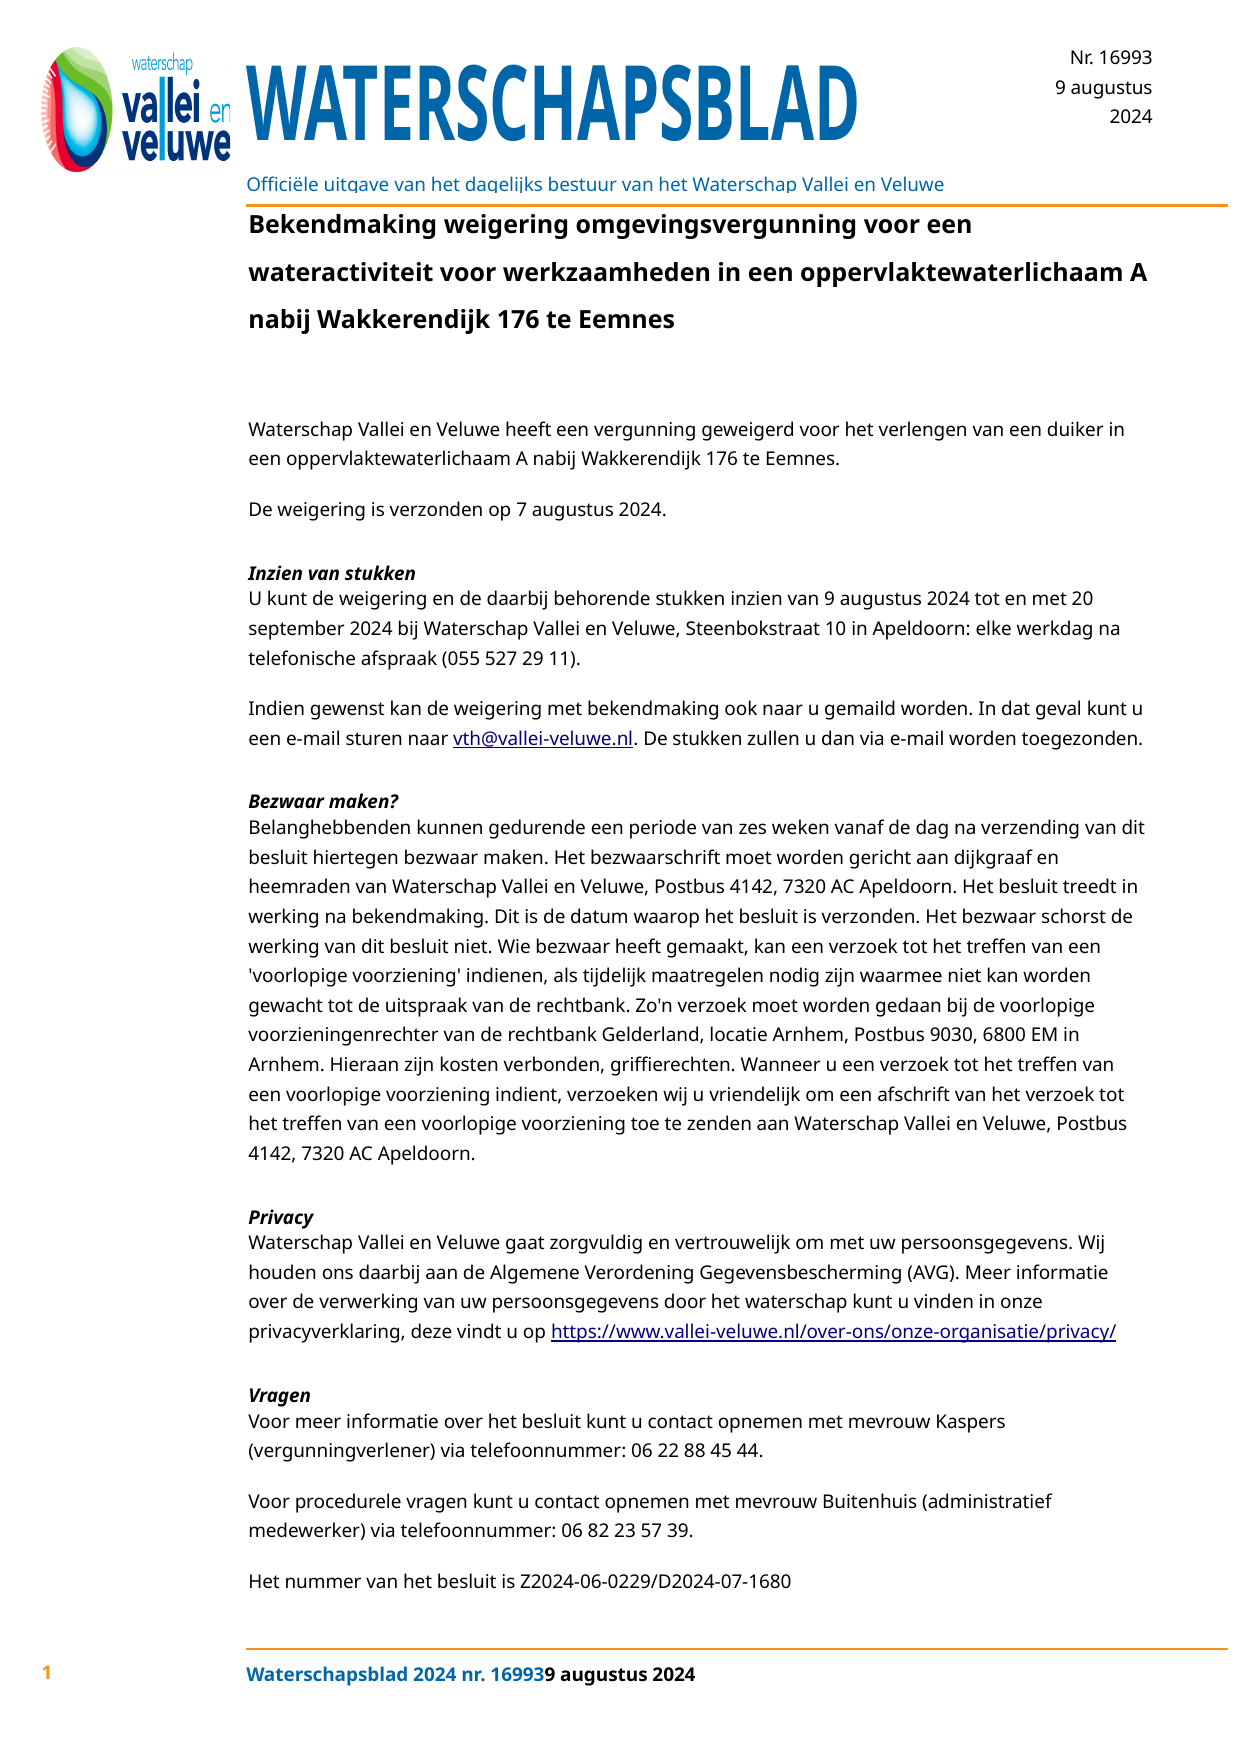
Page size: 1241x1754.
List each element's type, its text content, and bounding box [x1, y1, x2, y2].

text Inzien van stukken [248, 560, 1152, 586]
text Bezwaar maken? [248, 789, 1152, 814]
text Privacy [248, 1204, 1152, 1229]
text U kunt de weigering en de daarbij behorende stukken inzien van 9 augustus 2024 tot en met 20 september 2024 bij Waterschap Vallei en Veluwe, Steenbokstraat 10 in Apeldoorn: elke werkdag na telefonische afspraak (055 527 29 11). [248, 586, 1152, 671]
picture [41, 47, 231, 172]
text Waterschap Vallei en Veluwe heeft een vergunning geweigerd voor het verlengen van een duiker in een oppervlaktewaterlichaam A nabij Wakkerendijk 176 te Eemnes. [248, 416, 1152, 471]
text Waterschap Vallei en Veluwe gaat zorgvuldig en vertrouwelijk om met uw persoonsgegevens. Wij houden ons daarbij aan de Algemene Verordening Gegevensbescherming (AVG). Meer informatie over de verwerking van uw persoonsgegevens door het waterschap kunt u vinden in onze privacyverklaring, deze vindt u op https://www.vallei-veluwe.nl/over-ons/onze-organisatie/privacy/ [248, 1229, 1152, 1344]
text Voor procedurele vragen kunt u contact opnemen met mevrouw Buitenhuis (administratief medewerker) via telefoonnummer: 06 82 23 57 39. [248, 1488, 1152, 1543]
text Vragen [248, 1382, 1152, 1408]
text Belanghebbenden kunnen gedurende een periode van zes weken vanaf de dag na verzending van dit besluit hiertegen bezwaar maken. Het bezwaarschrift moet worden gericht aan dijkgraaf en heemraden van Waterschap Vallei en Veluwe, Postbus 4142, 7320 AC Apeldoorn. Het besluit treedt in werking na bekendmaking. Dit is de datum waarop het besluit is verzonden. Het bezwaar schorst de werking van dit besluit niet. Wie bezwaar heeft gemaakt, kan een verzoek tot het treffen van een 'voorlopige voorziening' indienen, als tijdelijk maatregelen nodig zijn waarmee niet kan worden gewacht tot de uitspraak van de rechtbank. Zo'n verzoek moet worden gedaan bij de voorlopige voorzieningenrechter van de rechtbank Gelderland, locatie Arnhem, Postbus 9030, 6800 EM in Arnhem. Hieraan zijn kosten verbonden, griffierechten. Wanneer u een verzoek tot het treffen van een voorlopige voorziening indient, verzoeken wij u vriendelijk om een afschrift van het verzoek tot het treffen van een voorlopige voorziening toe te zenden aan Waterschap Vallei en Veluwe, Postbus 4142, 7320 AC Apeldoorn. [248, 814, 1152, 1166]
text Voor meer informatie over het besluit kunt u contact opnemen met mevrouw Kaspers (vergunningverlener) via telefoonnummer: 06 22 88 45 44. [248, 1408, 1152, 1463]
text De weigering is verzonden op 7 augustus 2024. [248, 496, 1152, 522]
text Het nummer van het besluit is Z2024-06-0229/D2024-07-1680 [248, 1568, 1152, 1594]
text Bekendmaking weigering omgevingsvergunning voor een wateractiviteit voor werkzaamheden in een oppervlaktewaterlichaam A nabij Wakkerendijk 176 te Eemnes [248, 207, 1152, 336]
text Indien gewenst kan de weigering met bekendmaking ook naar u gemaild worden. In dat geval kunt u een e-mail sturen naar vth@vallei-veluwe.nl. De stukken zullen u dan via e-mail worden toegezonden. [248, 695, 1152, 751]
